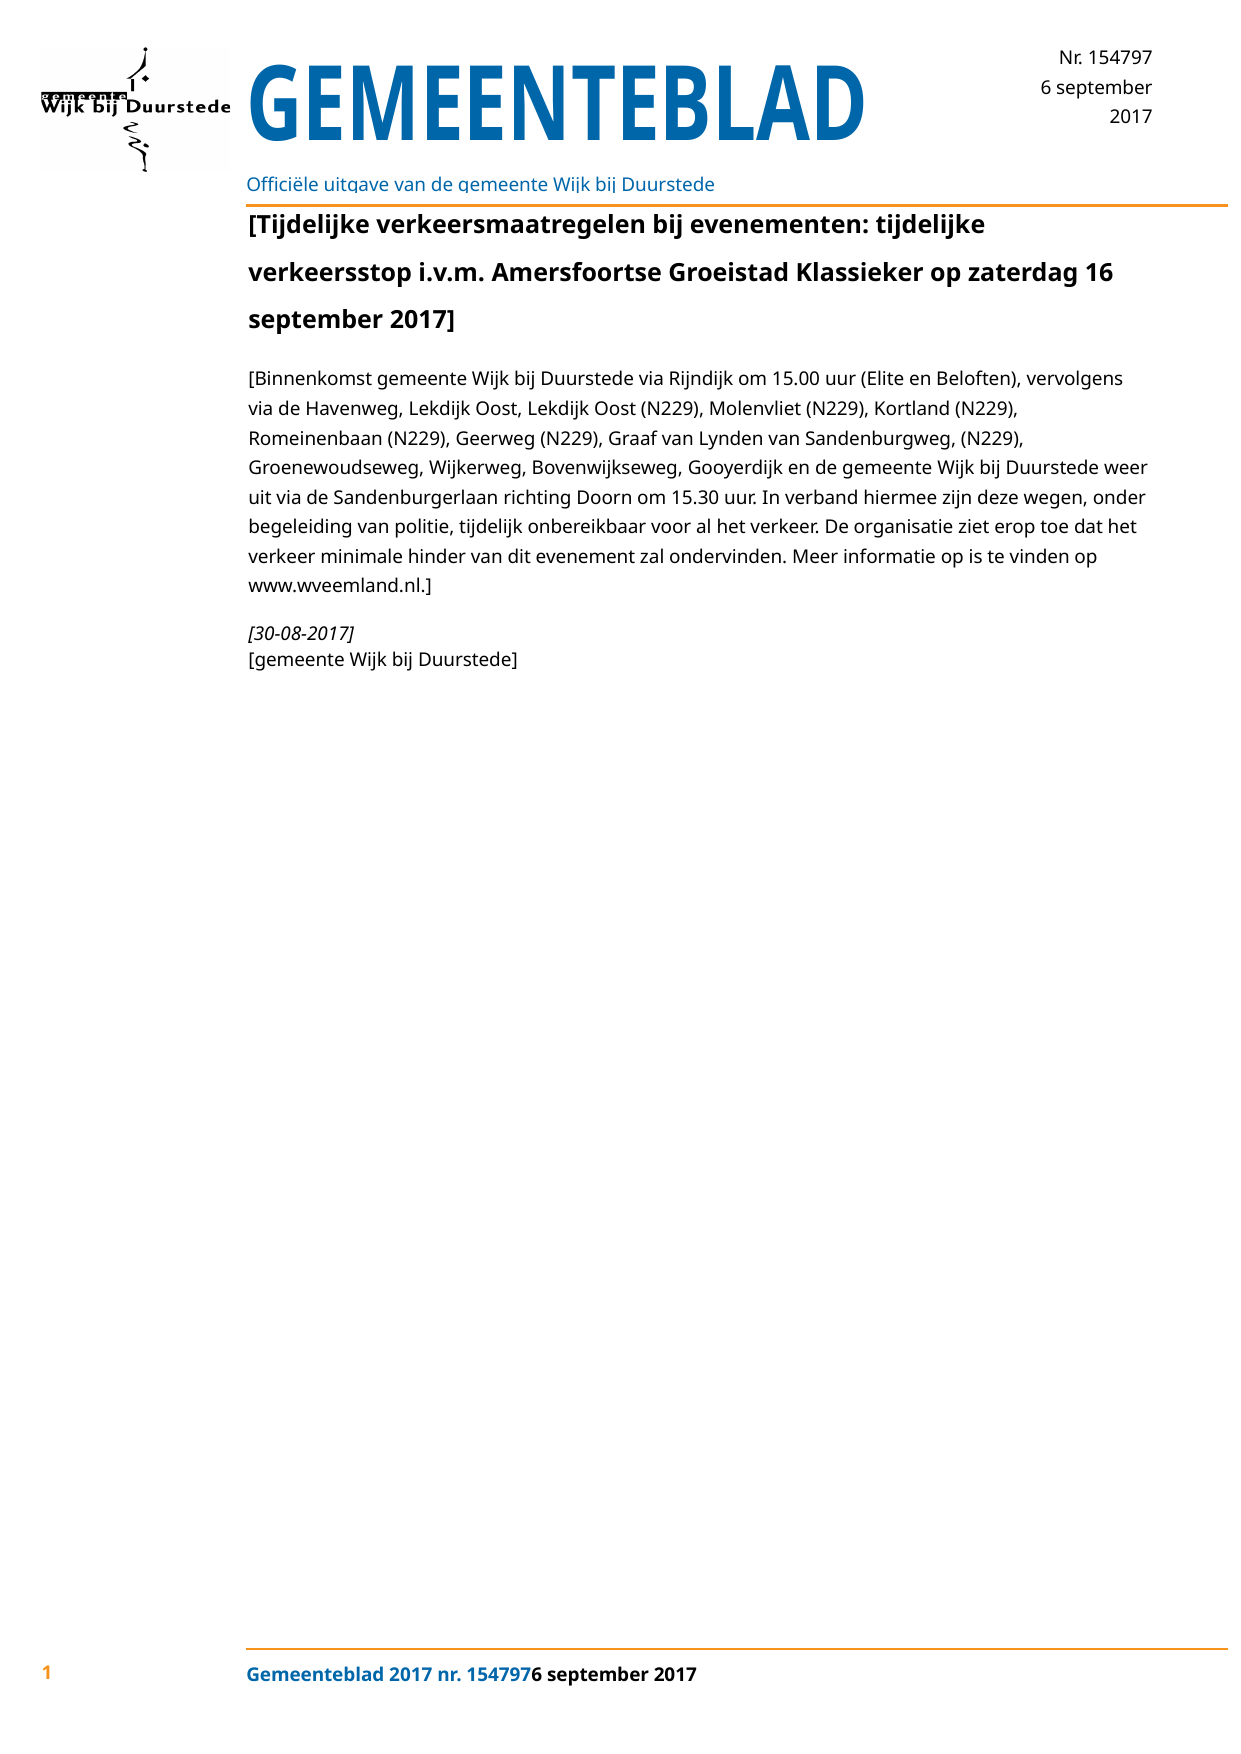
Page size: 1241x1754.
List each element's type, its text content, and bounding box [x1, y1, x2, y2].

text [Tijdelijke verkeersmaatregelen bij evenementen: tijdelijke verkeersstop i.v.m. Amersfoortse Groeistad Klassieker op zaterdag 16 september 2017] [248, 207, 1152, 336]
text [gemeente Wijk bij Duurstede] [248, 646, 1152, 672]
text [Binnenkomst gemeente Wijk bij Duurstede via Rijndijk om 15.00 uur (Elite en Beloften), vervolgens via de Havenweg, Lekdijk Oost, Lekdijk Oost (N229), Molenvliet (N229), Kortland (N229), Romeinenbaan (N229), Geerweg (N229), Graaf van Lynden van Sandenburgweg, (N229), Groenewoudseweg, Wijkerweg, Bovenwijkseweg, Gooyerdijk en de gemeente Wijk bij Duurstede weer uit via de Sandenburgerlaan richting Doorn om 15.30 uur. In verband hiermee zijn deze wegen, onder begeleiding van politie, tijdelijk onbereikbaar voor al het verkeer. De organisatie ziet erop toe dat het verkeer minimale hinder van dit evenement zal ondervinden. Meer informatie op is te vinden op www.wveemland.nl.] [248, 366, 1152, 598]
text [30-08-2017] [248, 620, 1152, 646]
picture [41, 47, 231, 172]
